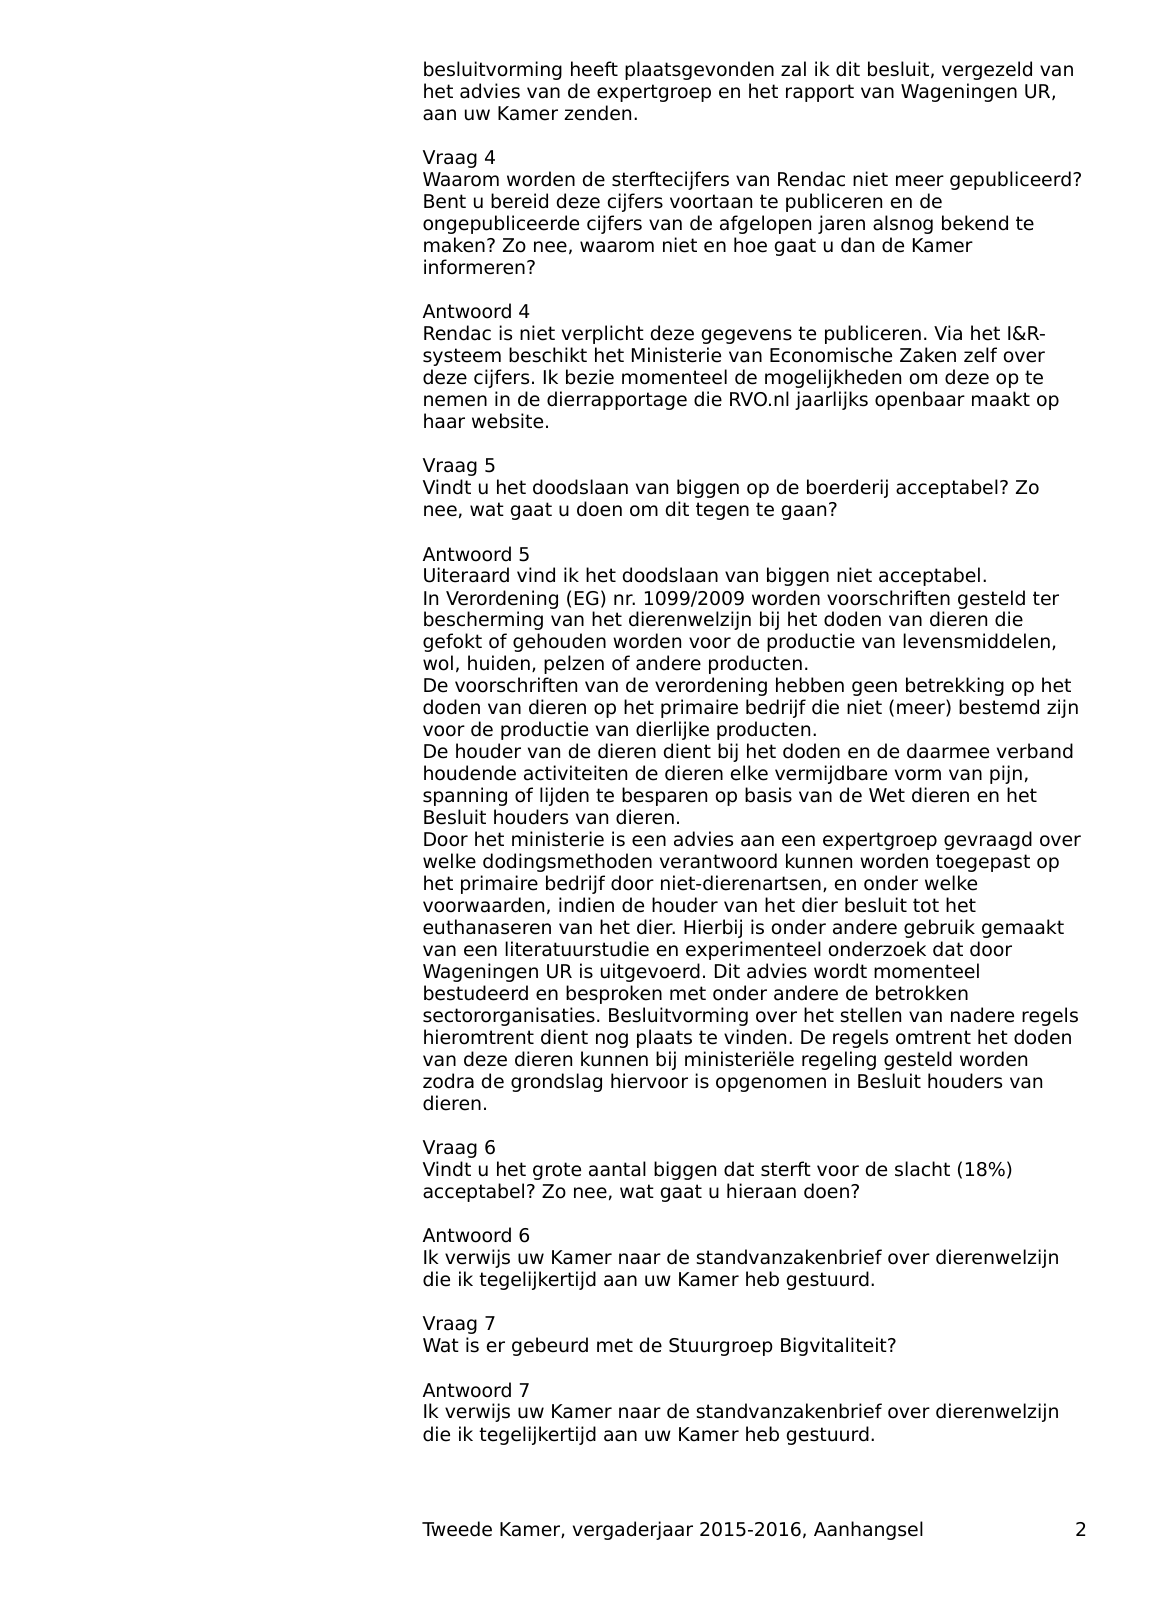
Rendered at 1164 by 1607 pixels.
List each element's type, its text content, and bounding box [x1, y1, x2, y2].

text Uiteraard vind ik het doodslaan van biggen niet acceptabel. [422, 565, 1087, 587]
text Antwoord 4 [422, 301, 1087, 323]
text Antwoord 7 [422, 1379, 1087, 1401]
text Waarom worden de sterftecijfers van Rendac niet meer gepubliceerd? Bent u bereid deze cijfers voortaan te publiceren en de ongepubliceerde cijfers van de afgelopen jaren alsnog bekend te maken? Zo nee, waarom niet en hoe gaat u dan de Kamer informeren? [422, 169, 1087, 279]
text Vindt u het grote aantal biggen dat sterft voor de slacht (18%) acceptabel? Zo nee, wat gaat u hieraan doen? [422, 1159, 1087, 1203]
text Vraag 4 [422, 147, 1087, 169]
text Ik verwijs uw Kamer naar de standvanzakenbrief over dierenwelzijn die ik tegelijkertijd aan uw Kamer heb gestuurd. [422, 1247, 1087, 1291]
text Vraag 5 [422, 455, 1087, 477]
text Ik verwijs uw Kamer naar de standvanzakenbrief over dierenwelzijn die ik tegelijkertijd aan uw Kamer heb gestuurd. [422, 1401, 1087, 1445]
text De houder van de dieren dient bij het doden en de daarmee verband houdende activiteiten de dieren elke vermijdbare vorm van pijn, spanning of lijden te besparen op basis van de Wet dieren en het Besluit houders van dieren. [422, 741, 1087, 829]
text In Verordening (EG) nr. 1099/2009 worden voorschriften gesteld ter bescherming van het dierenwelzijn bij het doden van dieren die gefokt of gehouden worden voor de productie van levensmiddelen, wol, huiden, pelzen of andere producten. [422, 587, 1087, 675]
text Door het ministerie is een advies aan een expertgroep gevraagd over welke dodingsmethoden verantwoord kunnen worden toegepast op het primaire bedrijf door niet-dierenartsen, en onder welke voorwaarden, indien de houder van het dier besluit tot het euthanaseren van het dier. Hierbij is onder andere gebruik gemaakt van een literatuurstudie en experimenteel onderzoek dat door Wageningen UR is uitgevoerd. Dit advies wordt momenteel bestudeerd en besproken met onder andere de betrokken sectororganisaties. Besluitvorming over het stellen van nadere regels hieromtrent dient nog plaats te vinden. De regels omtrent het doden van deze dieren kunnen bij ministeriële regeling gesteld worden zodra de grondslag hiervoor is opgenomen in Besluit houders van dieren. [422, 829, 1087, 1115]
text Rendac is niet verplicht deze gegevens te publiceren. Via het I&R-systeem beschikt het Ministerie van Economische Zaken zelf over deze cijfers. Ik bezie momenteel de mogelijkheden om deze op te nemen in de dierrapportage die RVO.nl jaarlijks openbaar maakt op haar website. [422, 323, 1087, 433]
text besluitvorming heeft plaatsgevonden zal ik dit besluit, vergezeld van het advies van de expertgroep en het rapport van Wageningen UR, aan uw Kamer zenden. [422, 59, 1087, 125]
text Antwoord 5 [422, 543, 1087, 565]
text Vraag 6 [422, 1137, 1087, 1159]
text Vindt u het doodslaan van biggen op de boerderij acceptabel? Zo nee, wat gaat u doen om dit tegen te gaan? [422, 477, 1087, 521]
text Wat is er gebeurd met de Stuurgroep Bigvitaliteit? [422, 1335, 1087, 1357]
text De voorschriften van de verordening hebben geen betrekking op het doden van dieren op het primaire bedrijf die niet (meer) bestemd zijn voor de productie van dierlijke producten. [422, 675, 1087, 741]
text Antwoord 6 [422, 1225, 1087, 1247]
text Vraag 7 [422, 1313, 1087, 1335]
